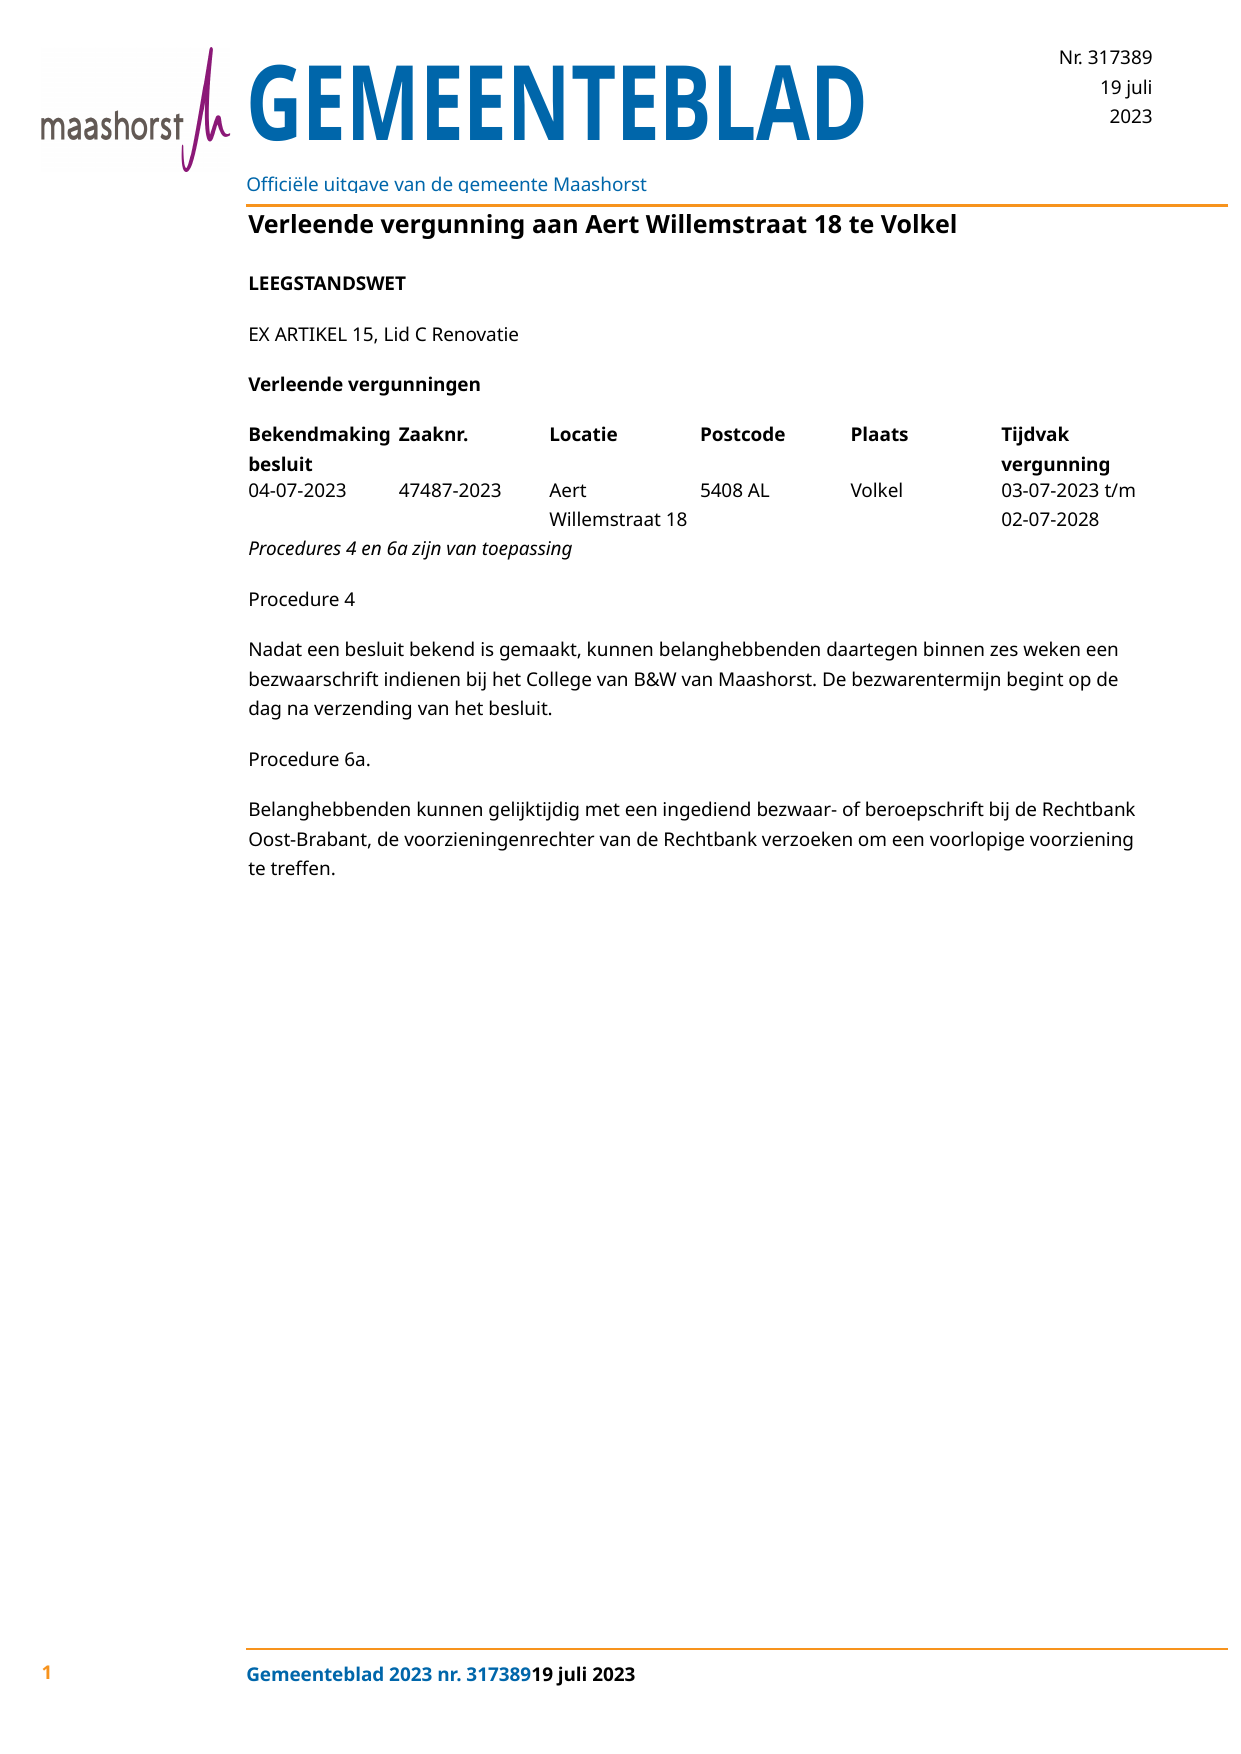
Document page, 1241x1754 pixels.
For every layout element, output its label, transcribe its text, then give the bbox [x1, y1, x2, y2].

text Procedure 6a. [248, 746, 1152, 772]
table_header Plaats [850, 422, 1001, 477]
text Belanghebbenden kunnen gelijktijdig met een ingediend bezwaar- of beroepschrift bij de Rechtbank Oost-Brabant, de voorzieningenrechter van de Rechtbank verzoeken om een voorlopige voorziening te treffen. [248, 796, 1152, 881]
table_cell 47487-2023 [399, 477, 549, 532]
table_header Locatie [549, 422, 700, 477]
table_cell Volkel [850, 477, 1001, 532]
text Nadat een besluit bekend is gemaakt, kunnen belanghebbenden daartegen binnen zes weken een bezwaarschrift indienen bij het College van B&W van Maashorst. De bezwarentermijn begint op de dag na verzending van het besluit. [248, 636, 1152, 721]
text EX ARTIKEL 15, Lid C Renovatie [248, 321, 1152, 346]
table_header Postcode [700, 422, 850, 477]
table_cell Aert Willemstraat 18 [549, 477, 700, 532]
text Verleende vergunning aan Aert Willemstraat 18 te Volkel [248, 207, 1152, 241]
table_header Zaaknr. [399, 422, 549, 477]
table_cell 03-07-2023 t/m 02-07-2028 [1001, 477, 1152, 532]
table_header Bekendmaking besluit [248, 422, 398, 477]
table_cell 5408 AL [700, 477, 850, 532]
table_cell 04-07-2023 [248, 477, 398, 532]
text LEEGSTANDSWET [248, 270, 1152, 296]
table_header Tijdvak vergunning [1001, 422, 1152, 477]
text Verleende vergunningen [248, 371, 1152, 397]
picture [41, 47, 231, 172]
text Procedures 4 en 6a zijn van toepassing [248, 536, 1152, 561]
text Procedure 4 [248, 586, 1152, 612]
